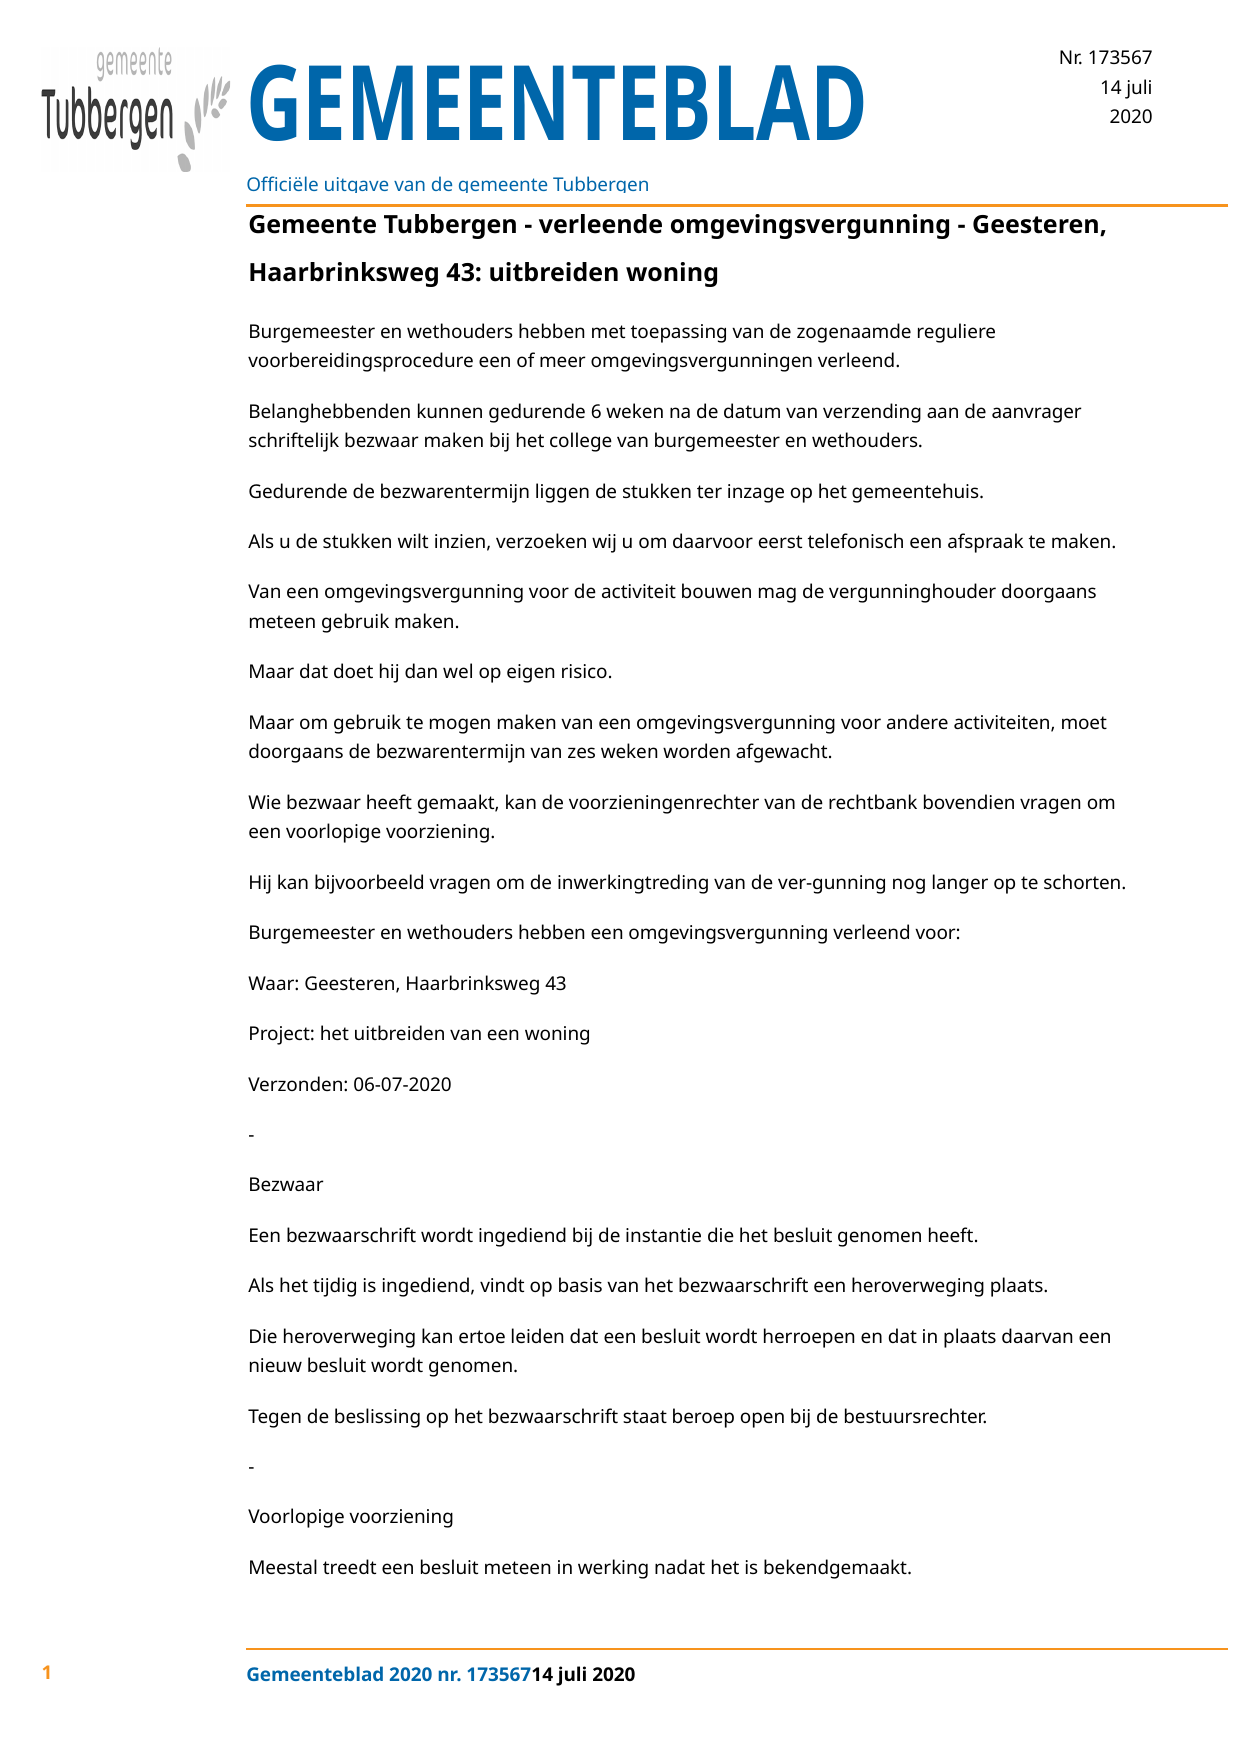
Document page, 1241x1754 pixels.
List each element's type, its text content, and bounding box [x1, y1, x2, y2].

text Bezwaar [248, 1172, 1152, 1197]
text Burgemeester en wethouders hebben met toepassing van de zogenaamde reguliere voorbereidingsprocedure een of meer omgevingsvergunningen verleend. [248, 318, 1152, 373]
text Gedurende de bezwarentermijn liggen de stukken ter inzage op het gemeentehuis. [248, 478, 1152, 504]
text Burgemeester en wethouders hebben een omgevingsvergunning verleend voor: [248, 919, 1152, 945]
text - [248, 1121, 1152, 1147]
text Hij kan bijvoorbeeld vragen om de inwerkingtreding van de ver-gunning nog langer op te schorten. [248, 869, 1152, 895]
text Van een omgevingsvergunning voor de activiteit bouwen mag de vergunninghouder doorgaans meteen gebruik maken. [248, 579, 1152, 634]
text Die heroverweging kan ertoe leiden dat een besluit wordt herroepen en dat in plaats daarvan een nieuw besluit wordt genomen. [248, 1323, 1152, 1378]
text Maar om gebruik te mogen maken van een omgevingsvergunning voor andere activiteiten, moet doorgaans de bezwarentermijn van zes weken worden afgewacht. [248, 709, 1152, 764]
text Verzonden: 06-07-2020 [248, 1071, 1152, 1097]
text Tegen de beslissing op het bezwaarschrift staat beroep open bij de bestuursrechter. [248, 1403, 1152, 1429]
text Waar: Geesteren, Haarbrinksweg 43 [248, 970, 1152, 996]
text Voorlopige voorziening [248, 1504, 1152, 1529]
text Als het tijdig is ingediend, vindt op basis van het bezwaarschrift een heroverweging plaats. [248, 1272, 1152, 1298]
text Wie bezwaar heeft gemaakt, kan de voorzieningenrechter van de rechtbank bovendien vragen om een voorlopige voorziening. [248, 789, 1152, 844]
text Project: het uitbreiden van een woning [248, 1020, 1152, 1046]
text Als u de stukken wilt inzien, verzoeken wij u om daarvoor eerst telefonisch een afspraak te maken. [248, 528, 1152, 554]
text - [248, 1453, 1152, 1479]
text Gemeente Tubbergen - verleende omgevingsvergunning - Geesteren, Haarbrinksweg 43: uitbreiden woning [248, 207, 1152, 288]
text Een bezwaarschrift wordt ingediend bij de instantie die het besluit genomen heeft. [248, 1222, 1152, 1248]
text Meestal treedt een besluit meteen in werking nadat het is bekendgemaakt. [248, 1554, 1152, 1580]
text Belanghebbenden kunnen gedurende 6 weken na de datum van verzending aan de aanvrager schriftelijk bezwaar maken bij het college van burgemeester en wethouders. [248, 398, 1152, 453]
picture [41, 47, 231, 172]
text Maar dat doet hij dan wel op eigen risico. [248, 659, 1152, 684]
